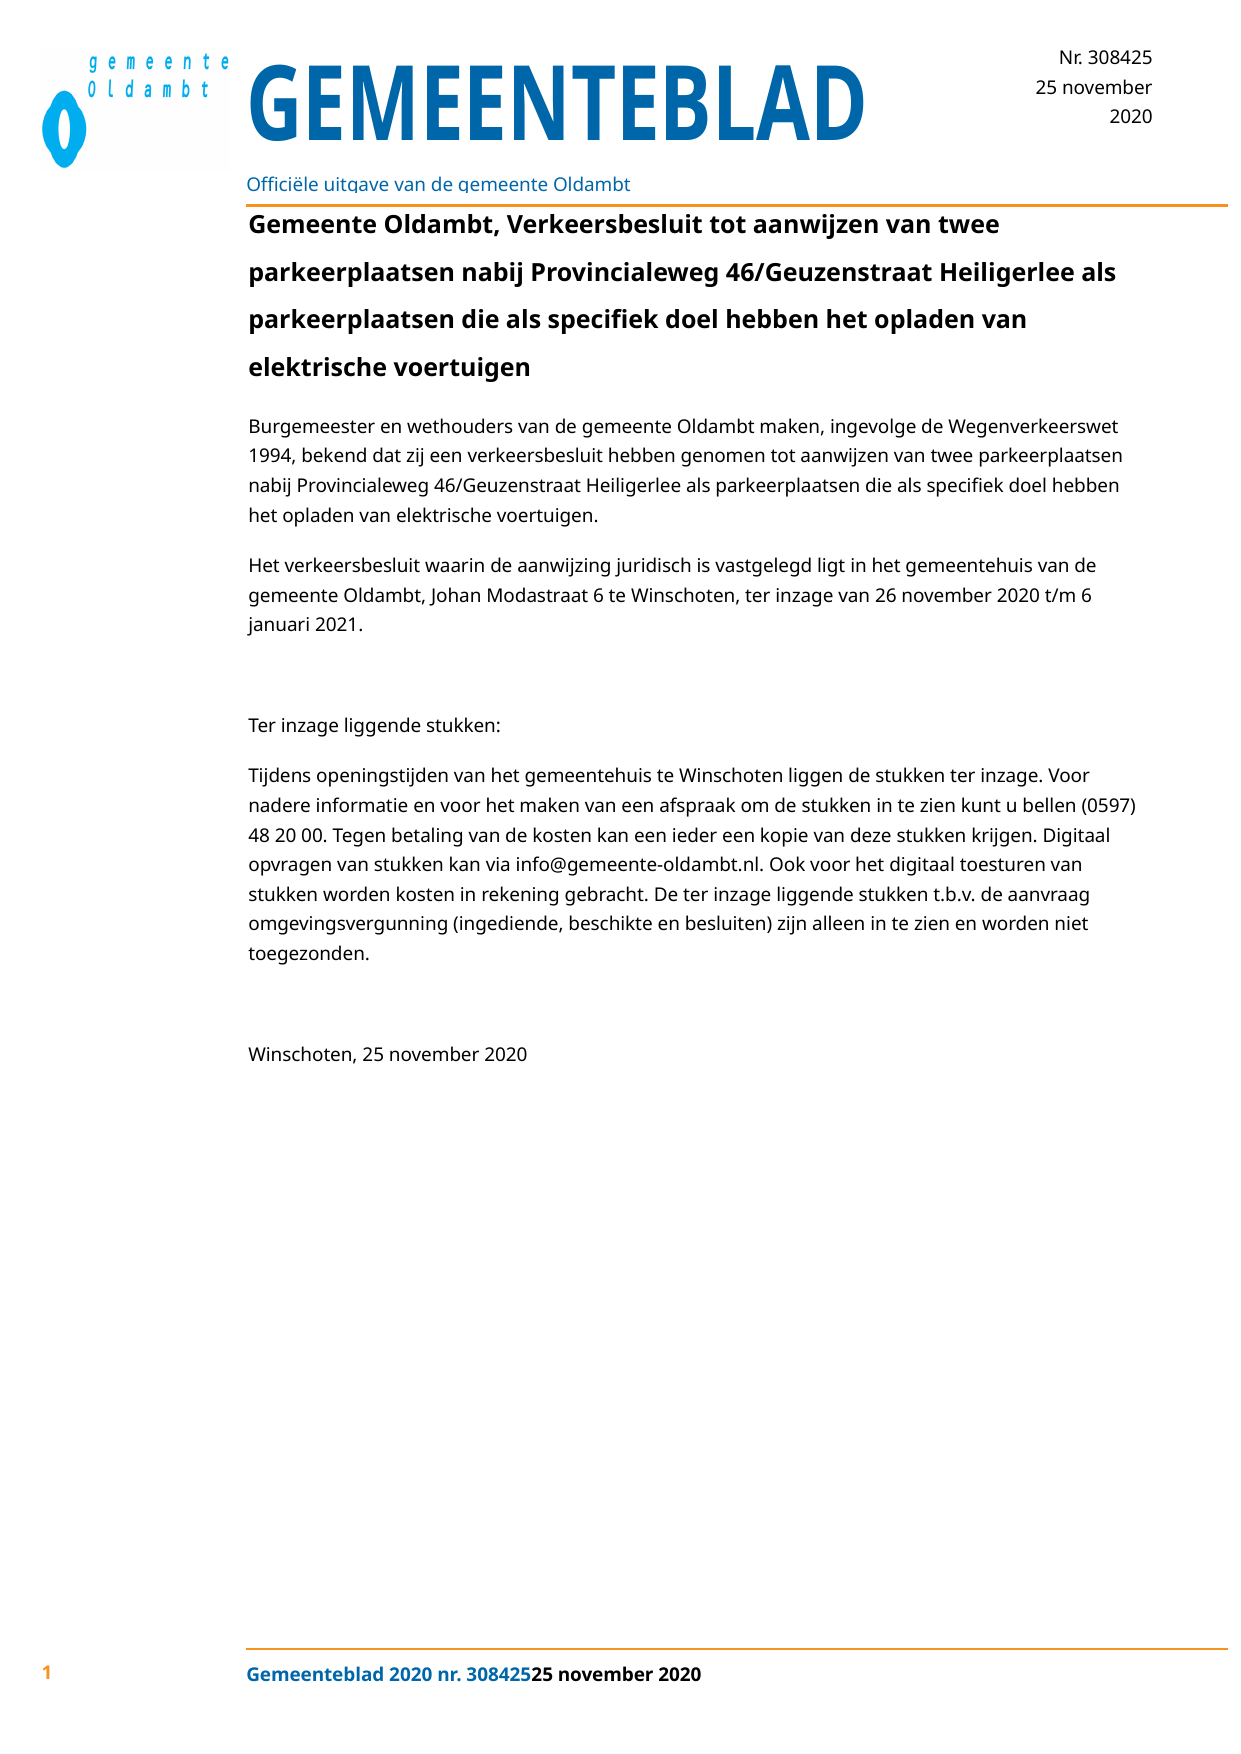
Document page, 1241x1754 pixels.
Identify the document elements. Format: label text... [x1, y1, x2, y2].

text Gemeente Oldambt, Verkeersbesluit tot aanwijzen van twee parkeerplaatsen nabij Provincialeweg 46/Geuzenstraat Heiligerlee als parkeerplaatsen die als specifiek doel hebben het opladen van elektrische voertuigen [248, 207, 1152, 384]
picture [41, 47, 231, 172]
text Ter inzage liggende stukken: [248, 712, 1152, 738]
text Het verkeersbesluit waarin de aanwijzing juridisch is vastgelegd ligt in het gemeentehuis van de gemeente Oldambt, Johan Modastraat 6 te Winschoten, ter inzage van 26 november 2020 t/m 6 januari 2021. [248, 552, 1152, 637]
text Burgemeester en wethouders van de gemeente Oldambt maken, ingevolge de Wegenverkeerswet 1994, bekend dat zij een verkeersbesluit hebben genomen tot aanwijzen van twee parkeerplaatsen nabij Provincialeweg 46/Geuzenstraat Heiligerlee als parkeerplaatsen die als specifiek doel hebben het opladen van elektrische voertuigen. [248, 413, 1152, 528]
text Winschoten, 25 november 2020 [248, 1041, 1152, 1067]
text Tijdens openingstijden van het gemeentehuis te Winschoten liggen de stukken ter inzage. Voor nadere informatie en voor het maken van een afspraak om de stukken in te zien kunt u bellen (0597) 48 20 00. Tegen betaling van de kosten kan een ieder een kopie van deze stukken krijgen. Digitaal opvragen van stukken kan via info@gemeente-oldambt.nl. Ook voor het digitaal toesturen van stukken worden kosten in rekening gebracht. De ter inzage liggende stukken t.b.v. de aanvraag omgevingsvergunning (ingediende, beschikte en besluiten) zijn alleen in te zien en worden niet toegezonden. [248, 763, 1152, 966]
